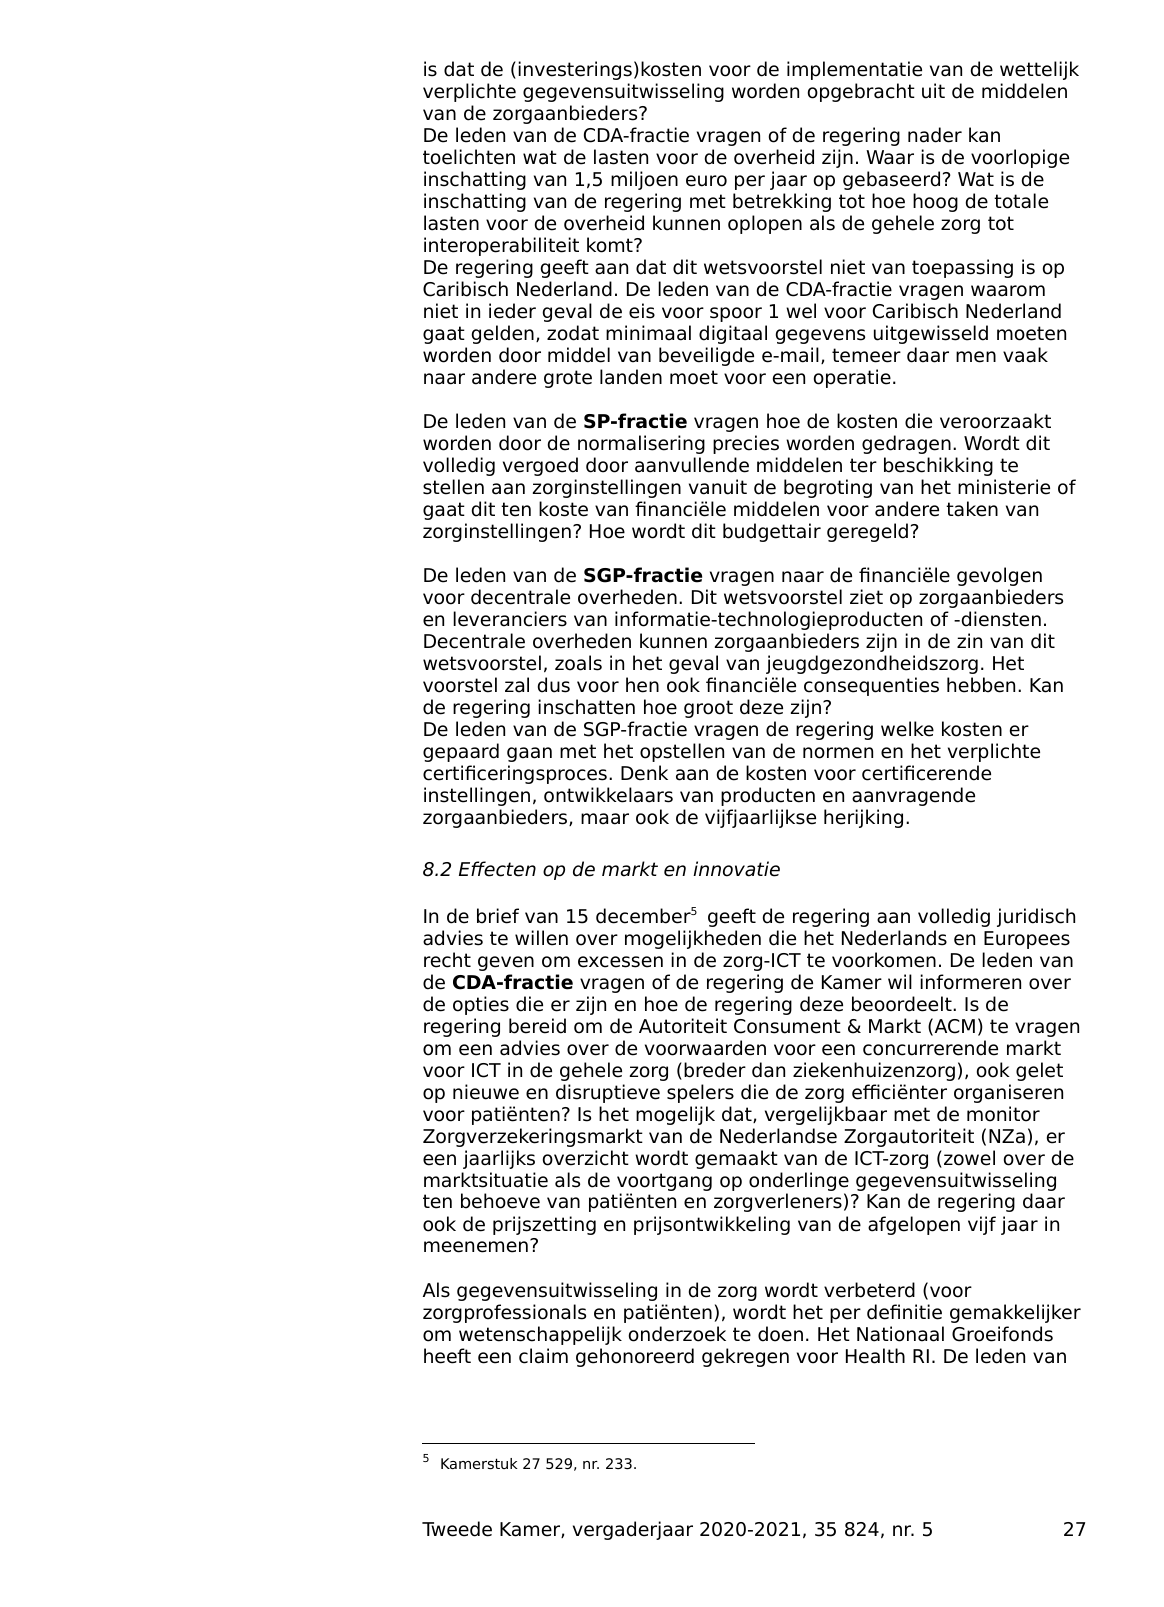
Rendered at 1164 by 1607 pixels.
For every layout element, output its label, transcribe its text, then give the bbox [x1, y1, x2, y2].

text De leden van de SP-fractie vragen hoe de kosten die veroorzaakt worden door de normalisering precies worden gedragen. Wordt dit volledig vergoed door aanvullende middelen ter beschikking te stellen aan zorginstellingen vanuit de begroting van het ministerie of gaat dit ten koste van financiële middelen voor andere taken van zorginstellingen? Hoe wordt dit budgettair geregeld? [422, 411, 1087, 543]
text In de brief van 15 december geeft de regering aan volledig juridisch advies te willen over mogelijkheden die het Nederlands en Europees recht geven om excessen in de zorg-ICT te voorkomen. De leden van de CDA-fractie vragen of de regering de Kamer wil informeren over de opties die er zijn en hoe de regering deze beoordeelt. Is de regering bereid om de Autoriteit Consument & Markt (ACM) te vragen om een advies over de voorwaarden voor een concurrerende markt voor ICT in de gehele zorg (breder dan ziekenhuizenzorg), ook gelet op nieuwe en disruptieve spelers die de zorg efficiënter organiseren voor patiënten? Is het mogelijk dat, vergelijkbaar met de monitor Zorgverzekeringsmarkt van de Nederlandse Zorgautoriteit (NZa), er een jaarlijks overzicht wordt gemaakt van de ICT-zorg (zowel over de marktsituatie als de voortgang op onderlinge gegevensuitwisseling ten behoeve van patiënten en zorgverleners)? Kan de regering daar ook de prijszetting en prijsontwikkeling van de afgelopen vijf jaar in meenemen? [422, 906, 1087, 1257]
text Als gegevensuitwisseling in de zorg wordt verbeterd (voor zorgprofessionals en patiënten), wordt het per definitie gemakkelijker om wetenschappelijk onderzoek te doen. Het Nationaal Groeifonds heeft een claim gehonoreerd gekregen voor Health RI. De leden van [422, 1279, 1087, 1367]
text De leden van de SGP-fractie vragen de regering welke kosten er gepaard gaan met het opstellen van de normen en het verplichte certificeringsproces. Denk aan de kosten voor certificerende instellingen, ontwikkelaars van producten en aanvragende zorgaanbieders, maar ook de vijfjaarlijkse herijking. [422, 719, 1087, 829]
text De leden van de CDA-fractie vragen of de regering nader kan toelichten wat de lasten voor de overheid zijn. Waar is de voorlopige inschatting van 1,5 miljoen euro per jaar op gebaseerd? Wat is de inschatting van de regering met betrekking tot hoe hoog de totale lasten voor de overheid kunnen oplopen als de gehele zorg tot interoperabiliteit komt? [422, 125, 1087, 257]
subtitle 8.2 Effecten op de markt en innovatie [422, 859, 1087, 881]
text De leden van de SGP-fractie vragen naar de financiële gevolgen voor decentrale overheden. Dit wetsvoorstel ziet op zorgaanbieders en leveranciers van informatie-technologieproducten of -diensten. Decentrale overheden kunnen zorgaanbieders zijn in de zin van dit wetsvoorstel, zoals in het geval van jeugdgezondheidszorg. Het voorstel zal dus voor hen ook financiële consequenties hebben. Kan de regering inschatten hoe groot deze zijn? [422, 565, 1087, 719]
text Kamerstuk 27 529, nr. 233. [422, 1452, 1087, 1474]
text is dat de (investerings)kosten voor de implementatie van de wettelijk verplichte gegevensuitwisseling worden opgebracht uit de middelen van de zorgaanbieders? [422, 59, 1087, 125]
text De regering geeft aan dat dit wetsvoorstel niet van toepassing is op Caribisch Nederland. De leden van de CDA-fractie vragen waarom niet in ieder geval de eis voor spoor 1 wel voor Caribisch Nederland gaat gelden, zodat minimaal digitaal gegevens uitgewisseld moeten worden door middel van beveiligde e-mail, temeer daar men vaak naar andere grote landen moet voor een operatie. [422, 257, 1087, 389]
